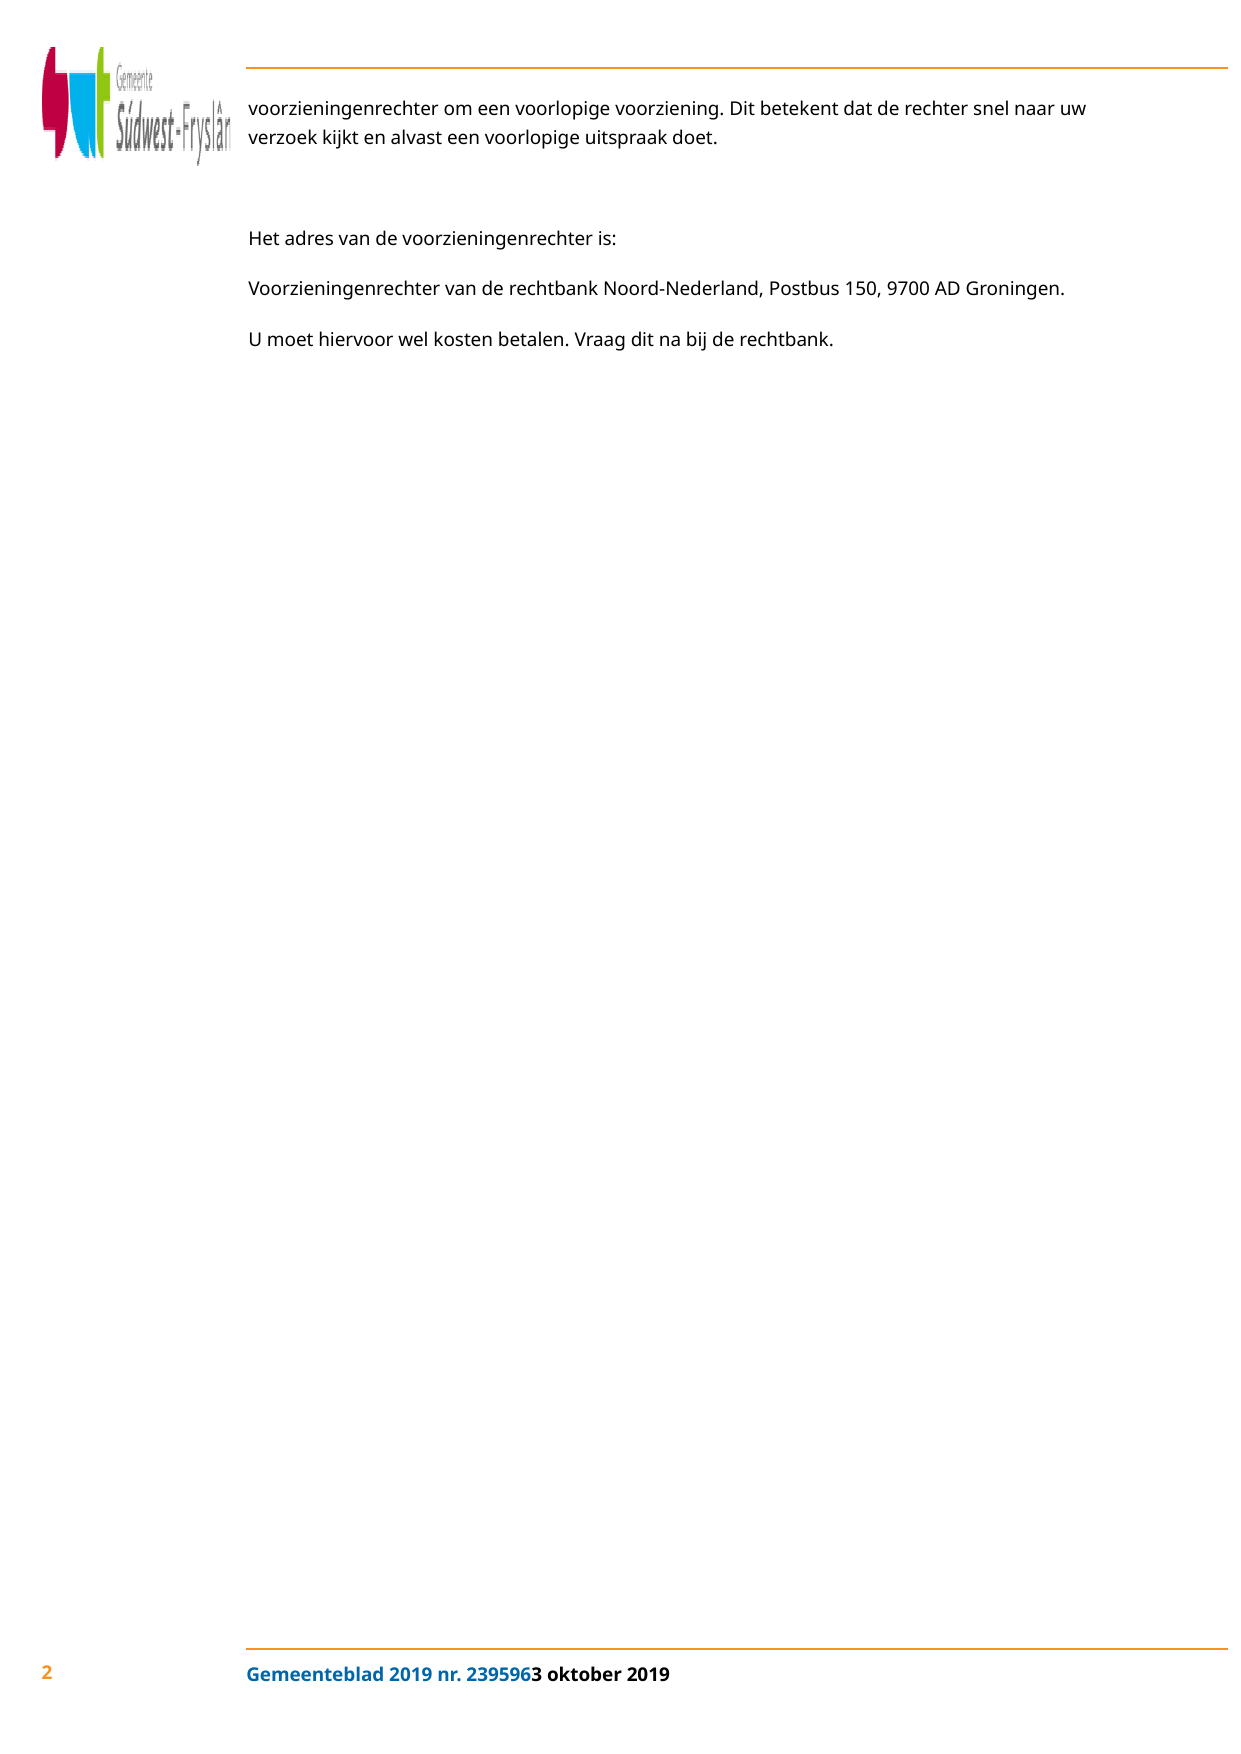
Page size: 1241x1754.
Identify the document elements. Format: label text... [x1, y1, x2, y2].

text U moet hiervoor wel kosten betalen. Vraag dit na bij de rechtbank. [248, 326, 1152, 352]
text Voorzieningenrechter van de rechtbank Noord-Nederland, Postbus 150, 9700 AD Groningen. [248, 276, 1152, 301]
text Het adres van de voorzieningenrechter is: [248, 225, 1152, 251]
text voorzieningenrechter om een voorlopige voorziening. Dit betekent dat de rechter snel naar uw verzoek kijkt en alvast een voorlopige uitspraak doet. [248, 95, 1152, 150]
picture [41, 47, 231, 172]
